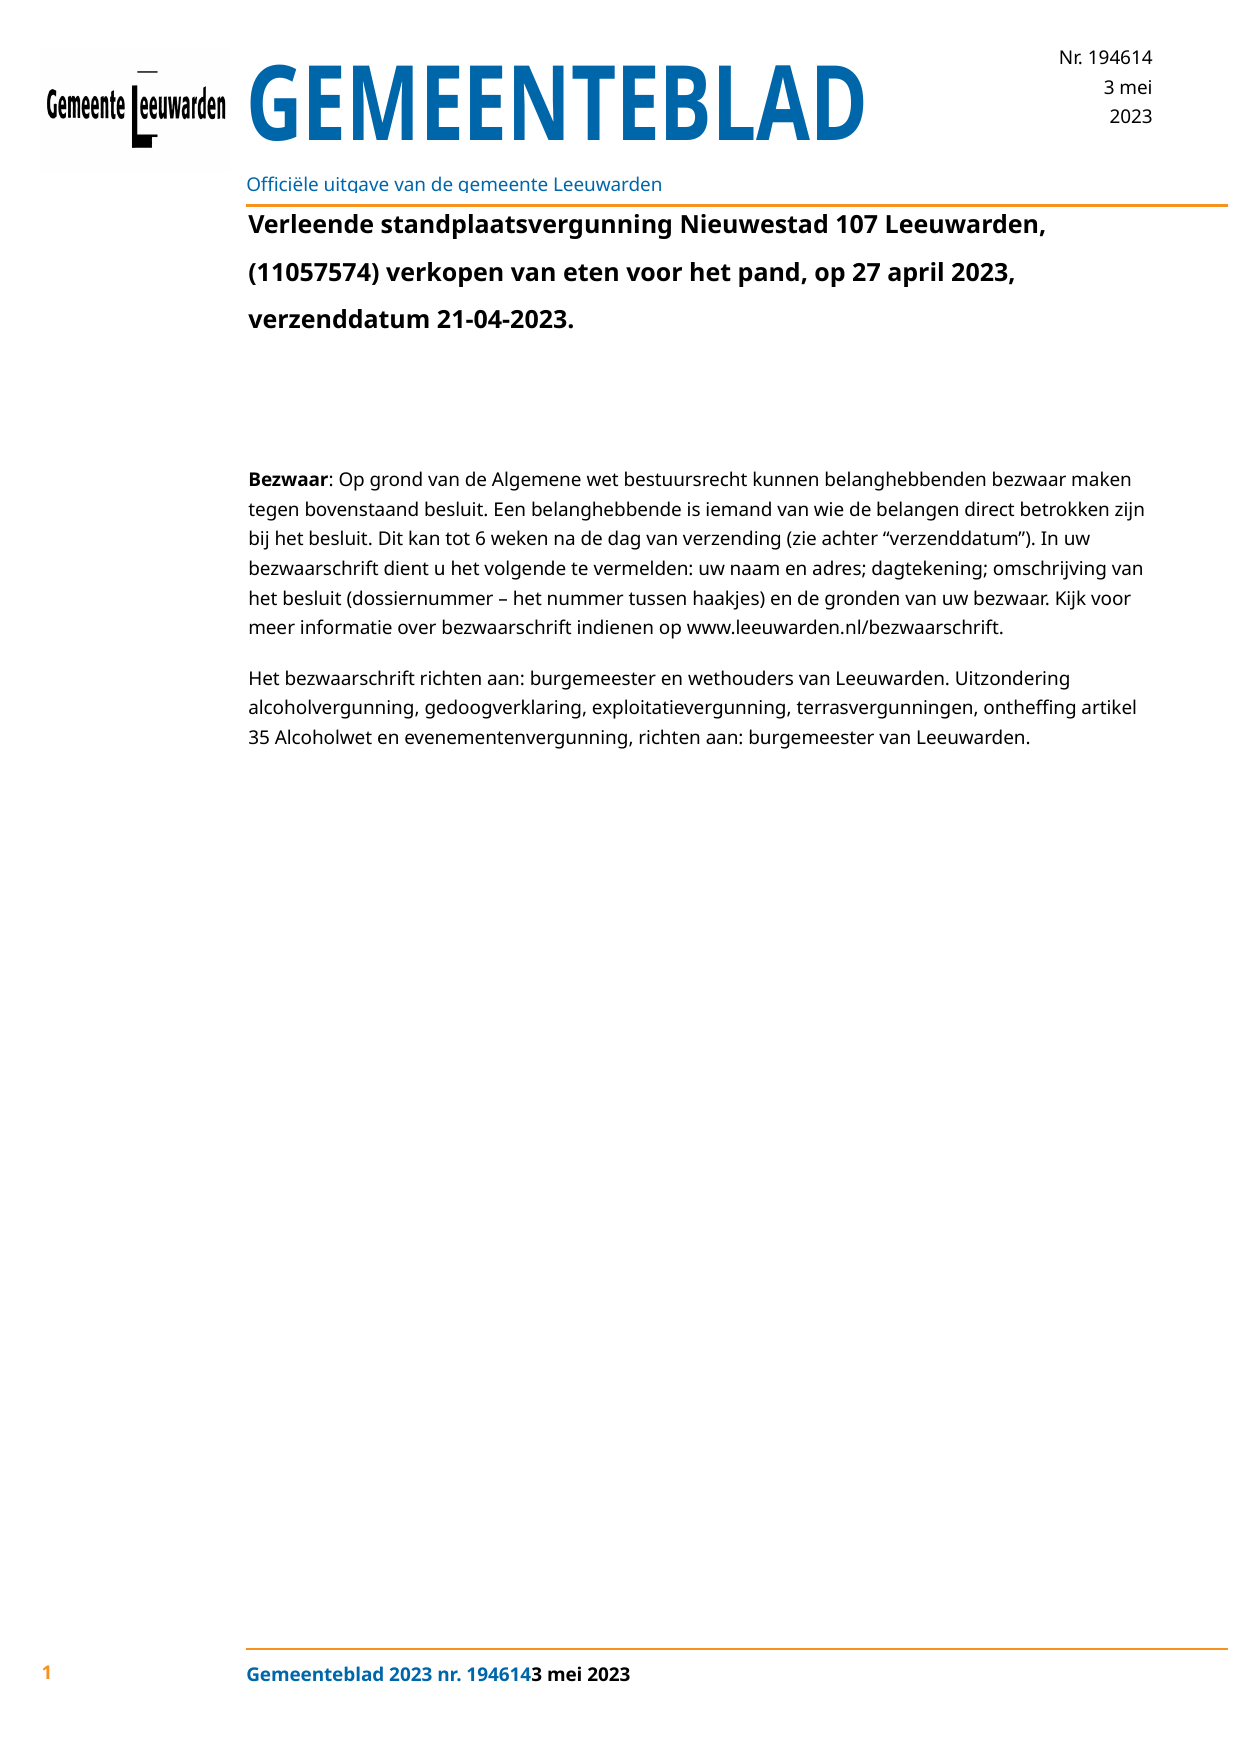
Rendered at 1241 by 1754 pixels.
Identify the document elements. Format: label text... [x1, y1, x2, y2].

text Bezwaar: Op grond van de Algemene wet bestuursrecht kunnen belanghebbenden bezwaar maken tegen bovenstaand besluit. Een belanghebbende is iemand van wie de belangen direct betrokken zijn bij het besluit. Dit kan tot 6 weken na de dag van verzending (zie achter “verzenddatum”). In uw bezwaarschrift dient u het volgende te vermelden: uw naam en adres; dagtekening; omschrijving van het besluit (dossiernummer – het nummer tussen haakjes) en de gronden van uw bezwaar. Kijk voor meer informatie over bezwaarschrift indienen op www.leeuwarden.nl/bezwaarschrift. [248, 466, 1152, 640]
text Het bezwaarschrift richten aan: burgemeester en wethouders van Leeuwarden. Uitzondering alcoholvergunning, gedoogverklaring, exploitatievergunning, terrasvergunningen, ontheffing artikel 35 Alcoholwet en evenementenvergunning, richten aan: burgemeester van Leeuwarden. [248, 665, 1152, 749]
picture [41, 47, 231, 172]
text Verleende standplaatsvergunning Nieuwestad 107 Leeuwarden, (11057574) verkopen van eten voor het pand, op 27 april 2023, verzenddatum 21-04-2023. [248, 207, 1152, 336]
